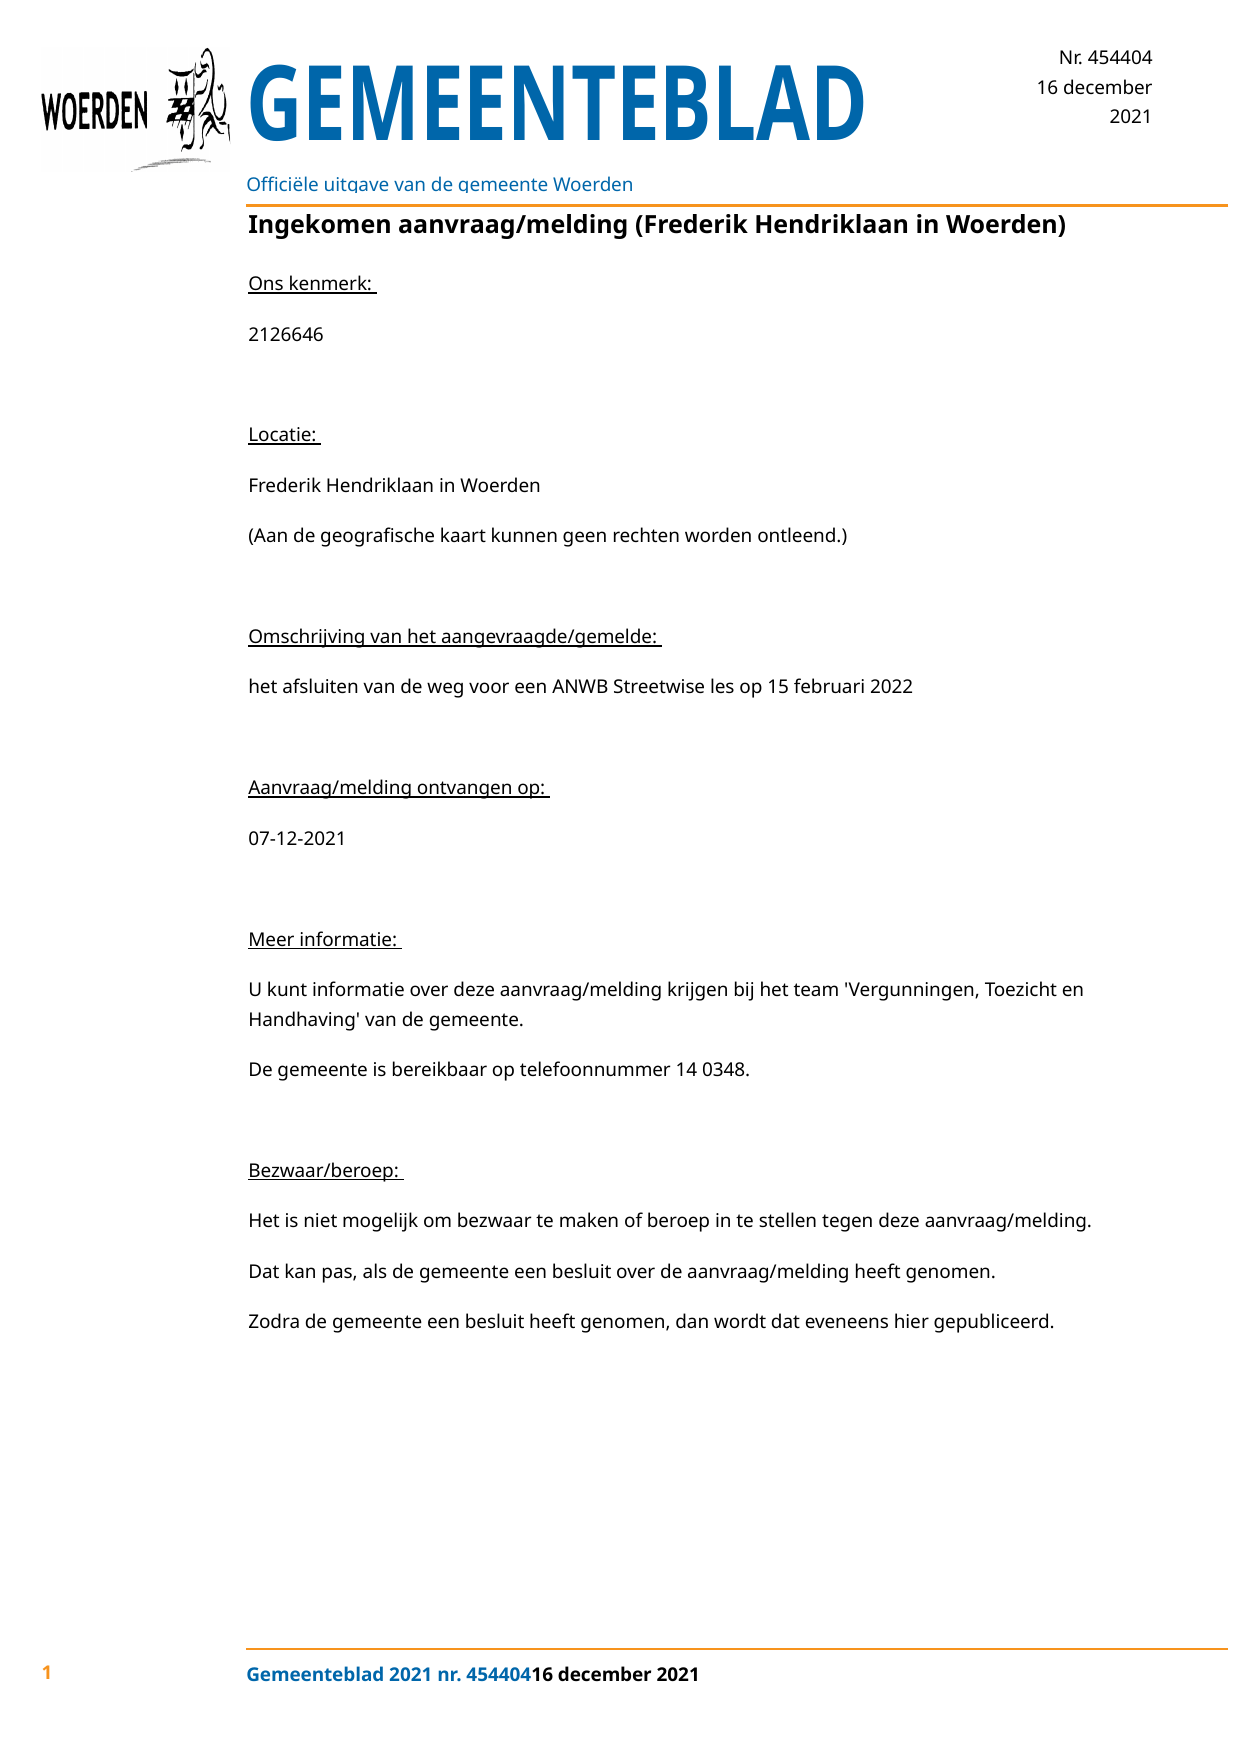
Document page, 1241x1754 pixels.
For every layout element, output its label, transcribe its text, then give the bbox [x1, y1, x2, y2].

text (Aan de geografische kaart kunnen geen rechten worden ontleend.) [248, 522, 1152, 548]
text Omschrijving van het aangevraagde/gemelde: [248, 623, 1152, 649]
text het afsluiten van de weg voor een ANWB Streetwise les op 15 februari 2022 [248, 674, 1152, 699]
text Locatie: [248, 422, 1152, 447]
text Aanvraag/melding ontvangen op: [248, 774, 1152, 800]
text Meer informatie: [248, 926, 1152, 951]
text 07-12-2021 [248, 825, 1152, 851]
text Ingekomen aanvraag/melding (Frederik Hendriklaan in Woerden) [248, 207, 1152, 241]
text Zodra de gemeente een besluit heeft genomen, dan wordt dat eveneens hier gepubliceerd. [248, 1308, 1152, 1334]
text De gemeente is bereikbaar op telefoonnummer 14 0348. [248, 1056, 1152, 1082]
text Het is niet mogelijk om bezwaar te maken of beroep in te stellen tegen deze aanvraag/melding. [248, 1207, 1152, 1233]
text Dat kan pas, als de gemeente een besluit over de aanvraag/melding heeft genomen. [248, 1258, 1152, 1283]
text Frederik Hendriklaan in Woerden [248, 472, 1152, 498]
text 2126646 [248, 321, 1152, 346]
text Ons kenmerk: [248, 270, 1152, 296]
picture [41, 47, 231, 172]
text Bezwaar/beroep: [248, 1157, 1152, 1183]
text U kunt informatie over deze aanvraag/melding krijgen bij het team 'Vergunningen, Toezicht en Handhaving' van de gemeente. [248, 976, 1152, 1031]
